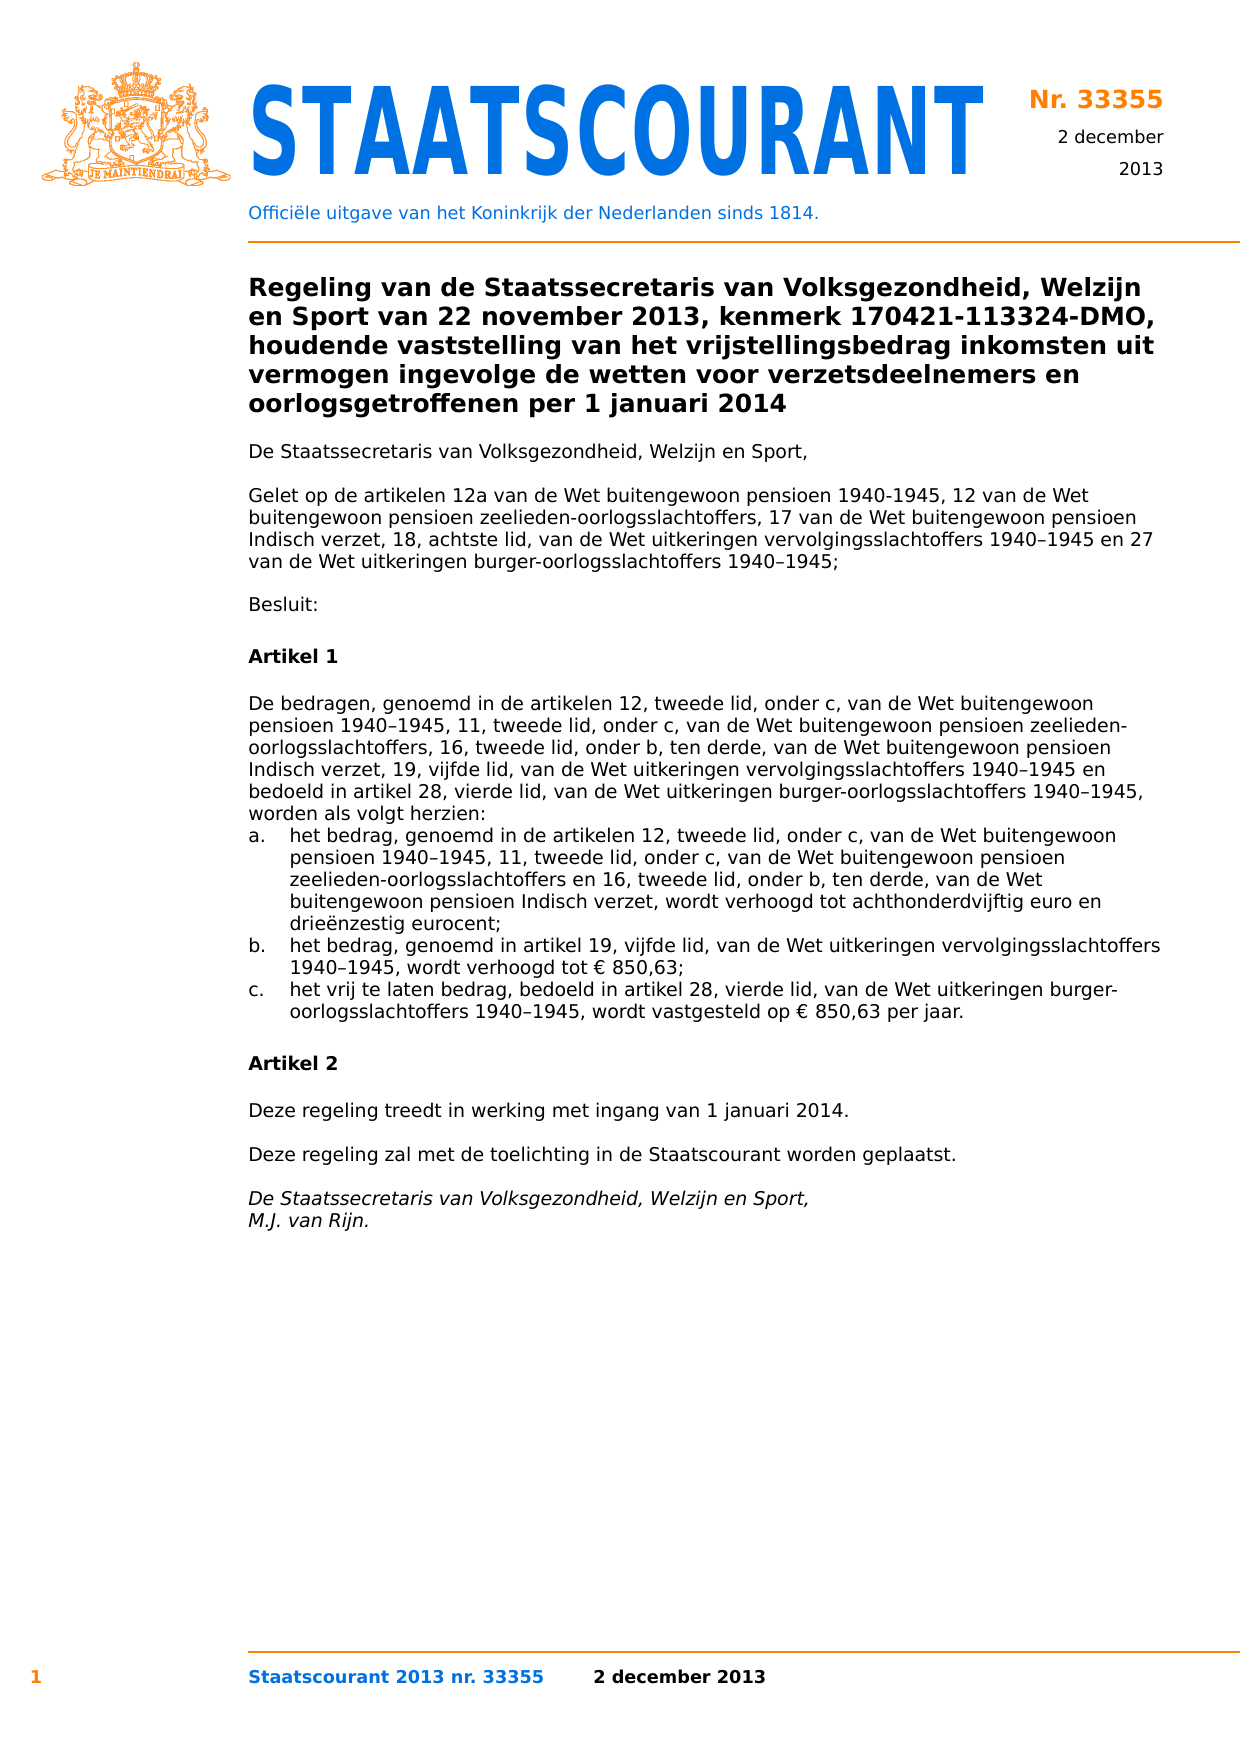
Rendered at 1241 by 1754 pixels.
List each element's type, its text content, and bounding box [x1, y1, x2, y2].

picture [41, 62, 231, 186]
text Deze regeling treedt in werking met ingang van 1 januari 2014. [248, 1100, 1163, 1122]
text De Staatssecretaris van Volksgezondheid, Welzijn en Sport, M.J. van Rijn. [248, 1188, 1163, 1232]
text Deze regeling zal met de toelichting in de Staatscourant worden geplaatst. [248, 1144, 1163, 1166]
text De bedragen, genoemd in de artikelen 12, tweede lid, onder c, van de Wet buitengewoon pensioen 1940–1945, 11, tweede lid, onder c, van de Wet buitengewoon pensioen zeelieden-oorlogsslachtoffers, 16, tweede lid, onder b, ten derde, van de Wet buitengewoon pensioen Indisch verzet, 19, vijfde lid, van de Wet uitkeringen vervolgingsslachtoffers 1940–1945 en bedoeld in artikel 28, vierde lid, van de Wet uitkeringen burger-oorlogsslachtoffers 1940–1945, worden als volgt herzien: [248, 693, 1163, 825]
text Gelet op de artikelen 12a van de Wet buitengewoon pensioen 1940-1945, 12 van de Wet buitengewoon pensioen zeelieden-oorlogsslachtoffers, 17 van de Wet buitengewoon pensioen Indisch verzet, 18, achtste lid, van de Wet uitkeringen vervolgingsslachtoffers 1940–1945 en 27 van de Wet uitkeringen burger-oorlogsslachtoffers 1940–1945; [248, 484, 1163, 572]
text b. het bedrag, genoemd in artikel 19, vijfde lid, van de Wet uitkeringen vervolgingsslachtoffers 1940–1945, wordt verhoogd tot € 850,63; [248, 935, 1163, 979]
text c. het vrij te laten bedrag, bedoeld in artikel 28, vierde lid, van de Wet uitkeringen burger-oorlogsslachtoffers 1940–1945, wordt vastgesteld op € 850,63 per jaar. [248, 979, 1163, 1023]
subtitle Artikel 1 [248, 646, 1163, 668]
table_header Nr. 33355 [998, 62, 1240, 121]
text De Staatssecretaris van Volksgezondheid, Welzijn en Sport, [248, 441, 1163, 463]
subtitle Artikel 2 [248, 1053, 1163, 1075]
table_header [25, 62, 248, 241]
table_header STAATSCOURANT [248, 62, 998, 203]
subtitle Regeling van de Staatssecretaris van Volksgezondheid, Welzijn en Sport van 22 november 2013, kenmerk 170421-113324-DMO, houdende vaststelling van het vrijstellingsbedrag inkomsten uit vermogen ingevolge de wetten voor verzetsdeelnemers en oorlogsgetroffenen per 1 januari 2014 [248, 273, 1163, 419]
text a. het bedrag, genoemd in de artikelen 12, tweede lid, onder c, van de Wet buitengewoon pensioen 1940–1945, 11, tweede lid, onder c, van de Wet buitengewoon pensioen zeelieden-oorlogsslachtoffers en 16, tweede lid, onder b, ten derde, van de Wet buitengewoon pensioen Indisch verzet, wordt verhoogd tot achthonderdvijftig euro en drieënzestig eurocent; [248, 825, 1163, 935]
text Besluit: [248, 594, 1163, 616]
table_cell 2 december [998, 121, 1240, 153]
table_cell Officiële uitgave van het Koninkrijk der Nederlanden sinds 1814. [248, 203, 1240, 241]
table_cell 2013 [998, 153, 1240, 203]
